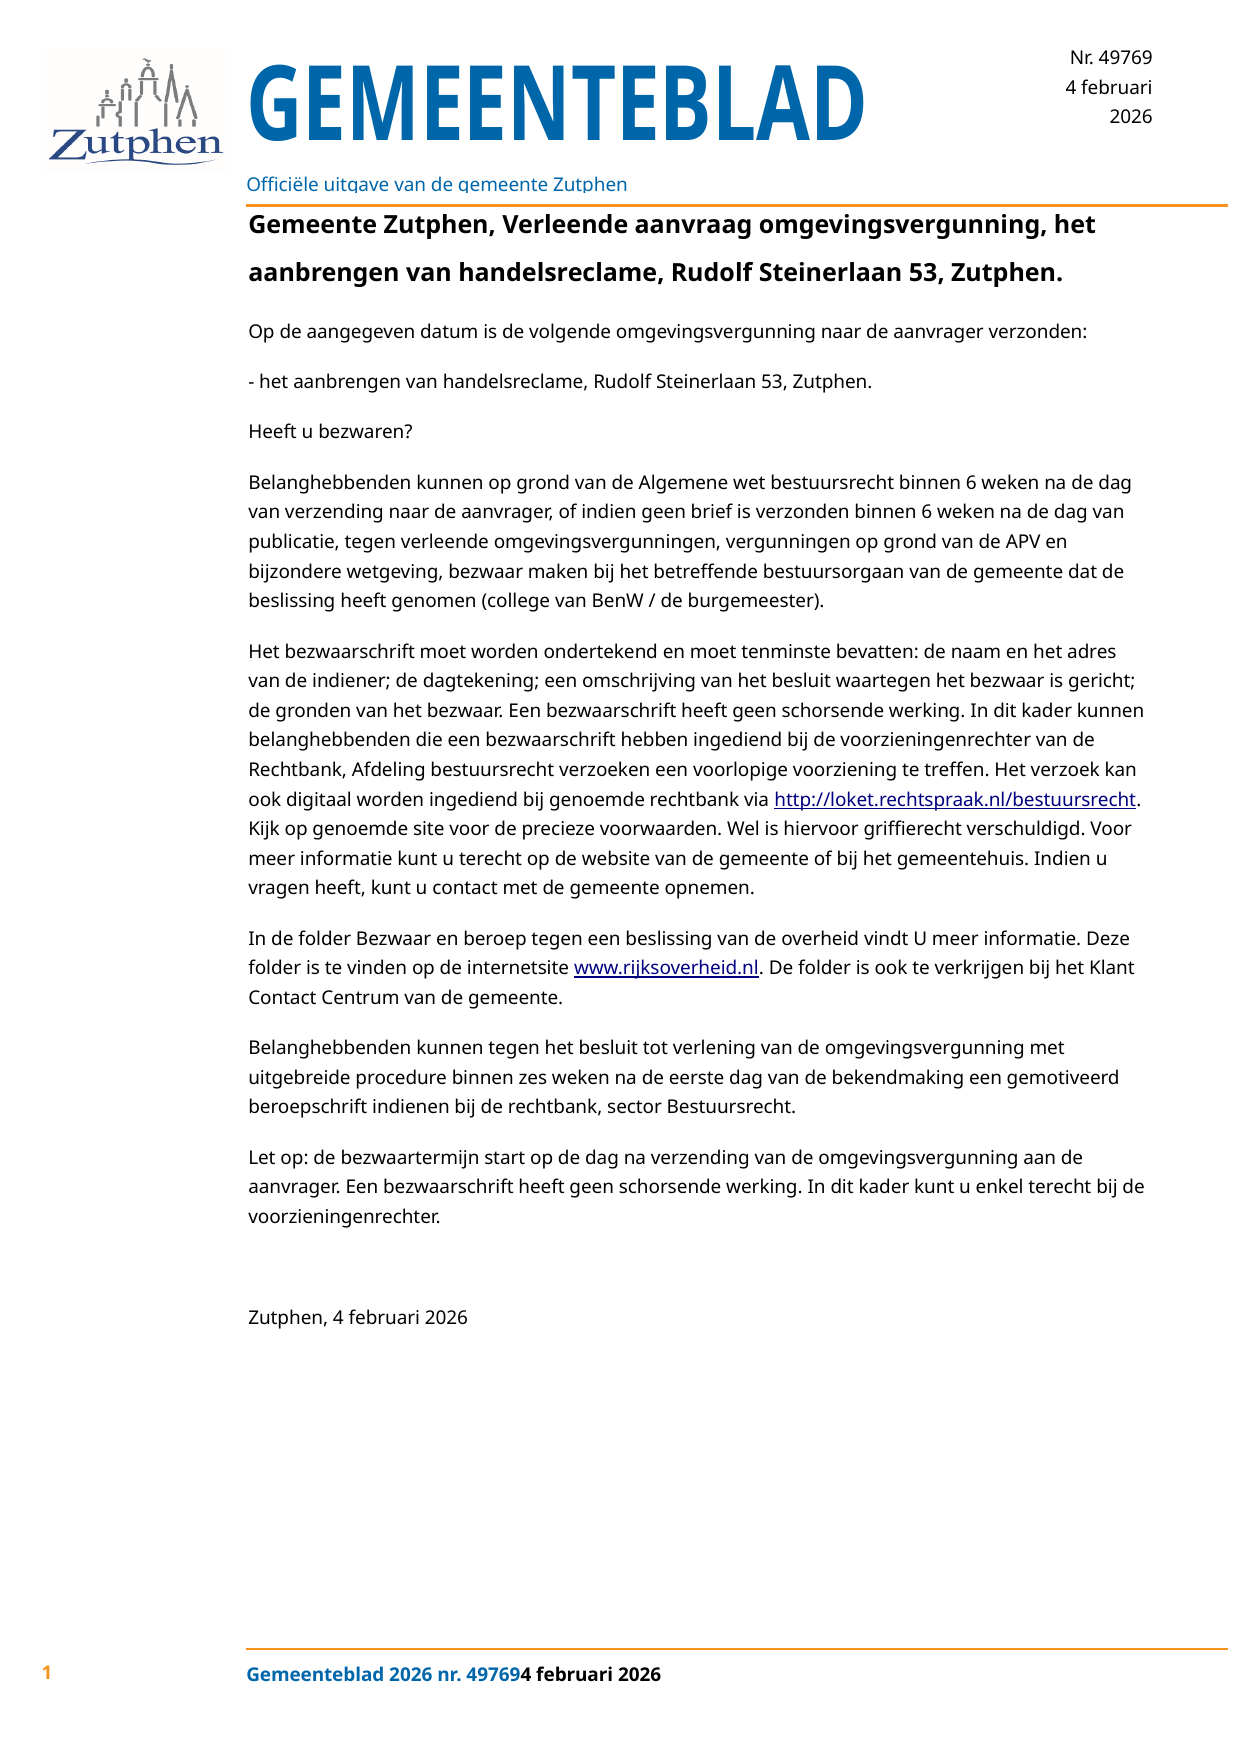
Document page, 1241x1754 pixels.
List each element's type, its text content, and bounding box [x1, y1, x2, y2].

text Het bezwaarschrift moet worden ondertekend en moet tenminste bevatten: de naam en het adres van de indiener; de dagtekening; een omschrijving van het besluit waartegen het bezwaar is gericht; de gronden van het bezwaar. Een bezwaarschrift heeft geen schorsende werking. In dit kader kunnen belanghebbenden die een bezwaarschrift hebben ingediend bij de voorzieningenrechter van de Rechtbank, Afdeling bestuursrecht verzoeken een voorlopige voorziening te treffen. Het verzoek kan ook digitaal worden ingediend bij genoemde rechtbank via http://loket.rechtspraak.nl/bestuursrecht. Kijk op genoemde site voor de precieze voorwaarden. Wel is hiervoor griffierecht verschuldigd. Voor meer informatie kunt u terecht op de website van de gemeente of bij het gemeentehuis. Indien u vragen heeft, kunt u contact met de gemeente opnemen. [248, 638, 1152, 900]
text Zutphen, 4 februari 2026 [248, 1304, 1152, 1330]
text Op de aangegeven datum is de volgende omgevingsvergunning naar de aanvrager verzonden: [248, 318, 1152, 344]
text In de folder Bezwaar en beroep tegen een beslissing van de overheid vindt U meer informatie. Deze folder is te vinden op de internetsite www.rijksoverheid.nl. De folder is ook te verkrijgen bij het Klant Contact Centrum van de gemeente. [248, 925, 1152, 1010]
text Gemeente Zutphen, Verleende aanvraag omgevingsvergunning, het aanbrengen van handelsreclame, Rudolf Steinerlaan 53, Zutphen. [248, 207, 1152, 288]
text Heeft u bezwaren? [248, 419, 1152, 444]
text Let op: de bezwaartermijn start op de dag na verzending van de omgevingsvergunning aan de aanvrager. Een bezwaarschrift heeft geen schorsende werking. In dit kader kunt u enkel terecht bij de voorzieningenrechter. [248, 1144, 1152, 1229]
picture [41, 47, 231, 172]
text Belanghebbenden kunnen op grond van de Algemene wet bestuursrecht binnen 6 weken na de dag van verzending naar de aanvrager, of indien geen brief is verzonden binnen 6 weken na de dag van publicatie, tegen verleende omgevingsvergunningen, vergunningen op grond van de APV en bijzondere wetgeving, bezwaar maken bij het betreffende bestuursorgaan van de gemeente dat de beslissing heeft genomen (college van BenW / de burgemeester). [248, 469, 1152, 613]
text - het aanbrengen van handelsreclame, Rudolf Steinerlaan 53, Zutphen. [248, 368, 1152, 394]
text Belanghebbenden kunnen tegen het besluit tot verlening van de omgevingsvergunning met uitgebreide procedure binnen zes weken na de eerste dag van de bekendmaking een gemotiveerd beroepschrift indienen bij de rechtbank, sector Bestuursrecht. [248, 1034, 1152, 1119]
